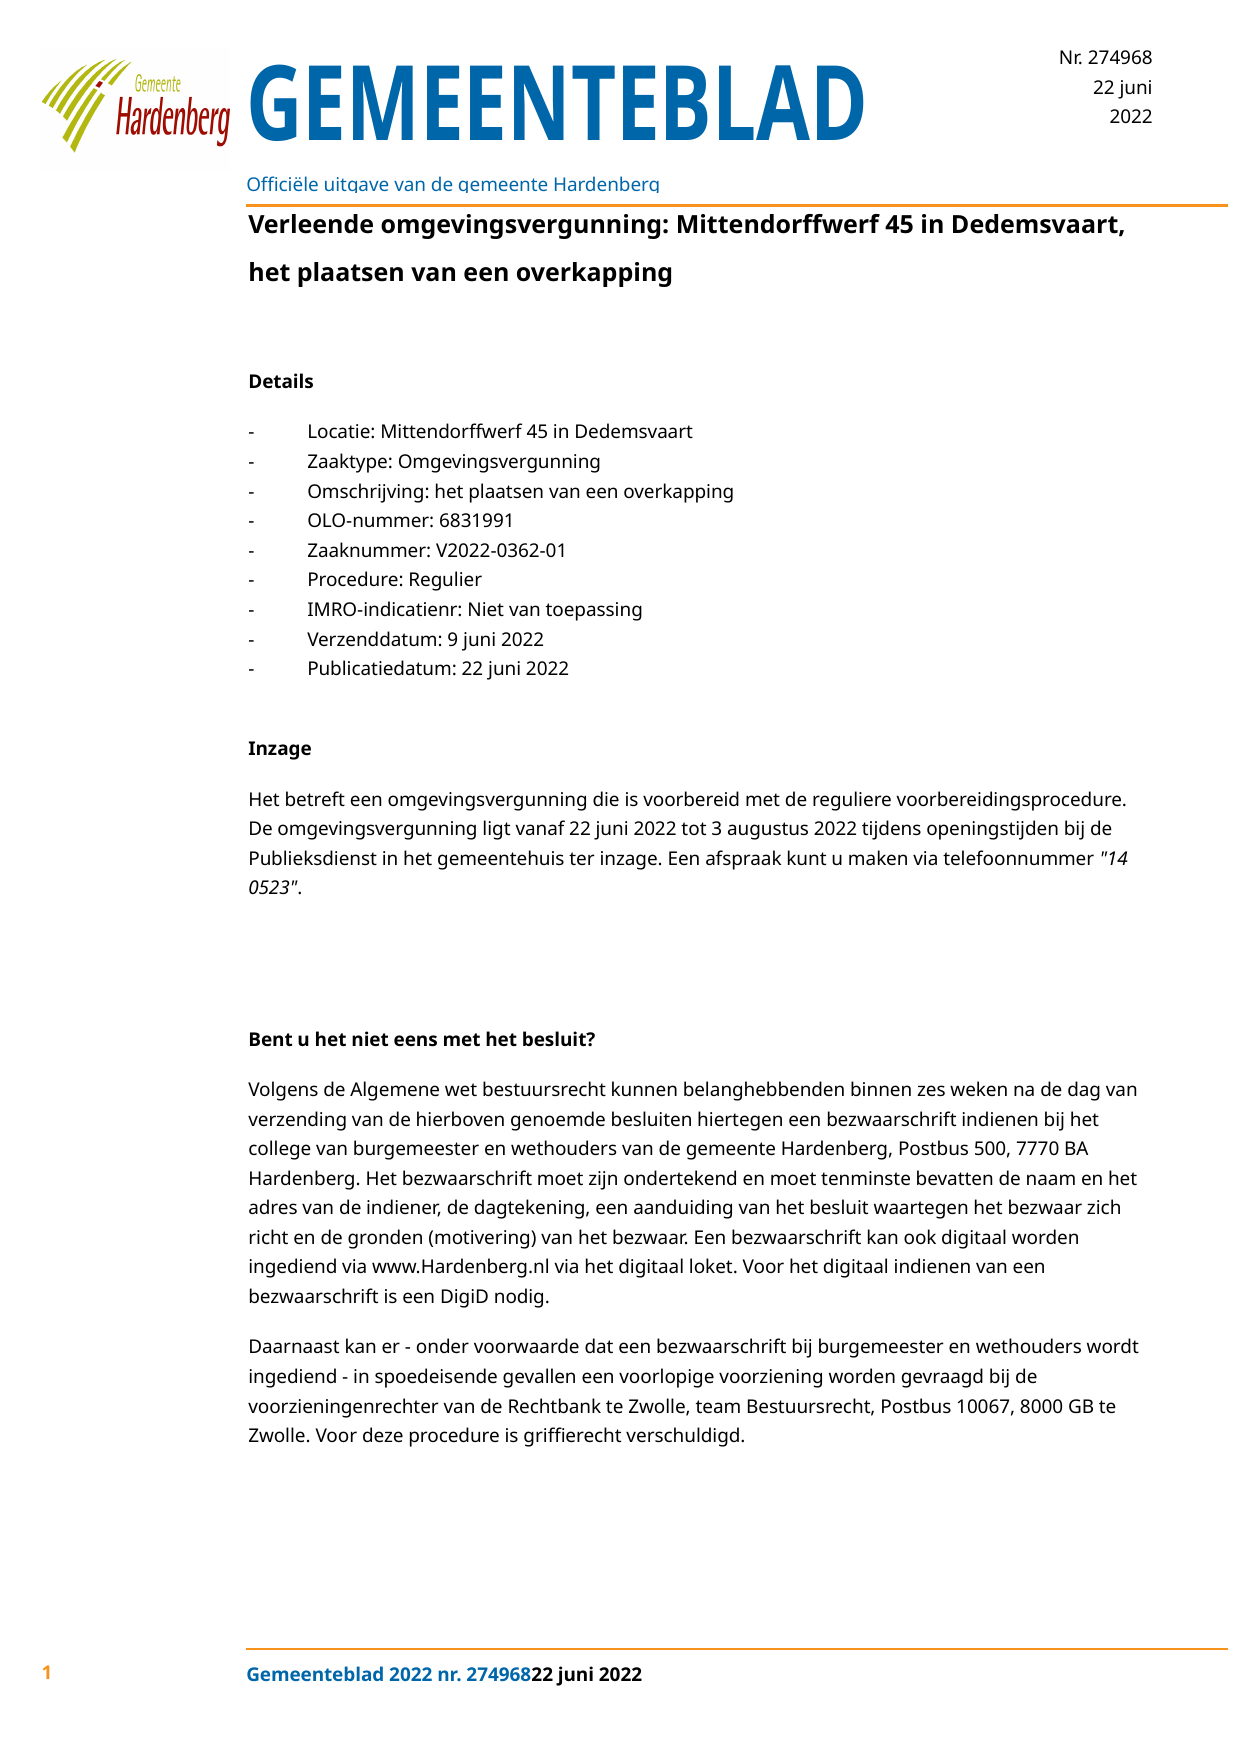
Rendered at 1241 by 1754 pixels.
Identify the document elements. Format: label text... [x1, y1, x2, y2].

list Procedure: Regulier [248, 567, 1152, 592]
list IMRO-indicatienr: Niet van toepassing [248, 596, 1152, 622]
list Zaaknummer: V2022-0362-01 [248, 537, 1152, 563]
list Zaaktype: Omgevingsvergunning [248, 448, 1152, 474]
text Bent u het niet eens met het besluit? [248, 1026, 1152, 1052]
list Omschrijving: het plaatsen van een overkapping [248, 478, 1152, 504]
list Publicatiedatum: 22 juni 2022 [248, 655, 1152, 681]
text Verleende omgevingsvergunning: Mittendorffwerf 45 in Dedemsvaart, het plaatsen van een overkapping [248, 207, 1152, 288]
text Volgens de Algemene wet bestuursrecht kunnen belanghebbenden binnen zes weken na de dag van verzending van de hierboven genoemde besluiten hiertegen een bezwaarschrift indienen bij het college van burgemeester en wethouders van de gemeente Hardenberg, Postbus 500, 7770 BA Hardenberg. Het bezwaarschrift moet zijn ondertekend en moet tenminste bevatten de naam en het adres van de indiener, de dagtekening, een aanduiding van het besluit waartegen het bezwaar zich richt en de gronden (motivering) van het bezwaar. Een bezwaarschrift kan ook digitaal worden ingediend via www.Hardenberg.nl via het digitaal loket. Voor het digitaal indienen van een bezwaarschrift is een DigiD nodig. [248, 1076, 1152, 1309]
text Daarnaast kan er - onder voorwaarde dat een bezwaarschrift bij burgemeester en wethouders wordt ingediend - in spoedeisende gevallen een voorlopige voorziening worden gevraagd bij de voorzieningenrechter van de Rechtbank te Zwolle, team Bestuursrecht, Postbus 10067, 8000 GB te Zwolle. Voor deze procedure is griffierecht verschuldigd. [248, 1334, 1152, 1448]
text Inzage [248, 735, 1152, 761]
list OLO-nummer: 6831991 [248, 507, 1152, 533]
text Het betreft een omgevingsvergunning die is voorbereid met de reguliere voorbereidingsprocedure. De omgevingsvergunning ligt vanaf 22 juni 2022 tot 3 augustus 2022 tijdens openingstijden bij de Publieksdienst in het gemeentehuis ter inzage. Een afspraak kunt u maken via telefoonnummer "14 0523". [248, 786, 1152, 900]
picture [41, 47, 231, 172]
list Verzenddatum: 9 juni 2022 [248, 626, 1152, 652]
text Details [248, 368, 1152, 394]
list Locatie: Mittendorffwerf 45 in Dedemsvaart [248, 419, 1152, 444]
